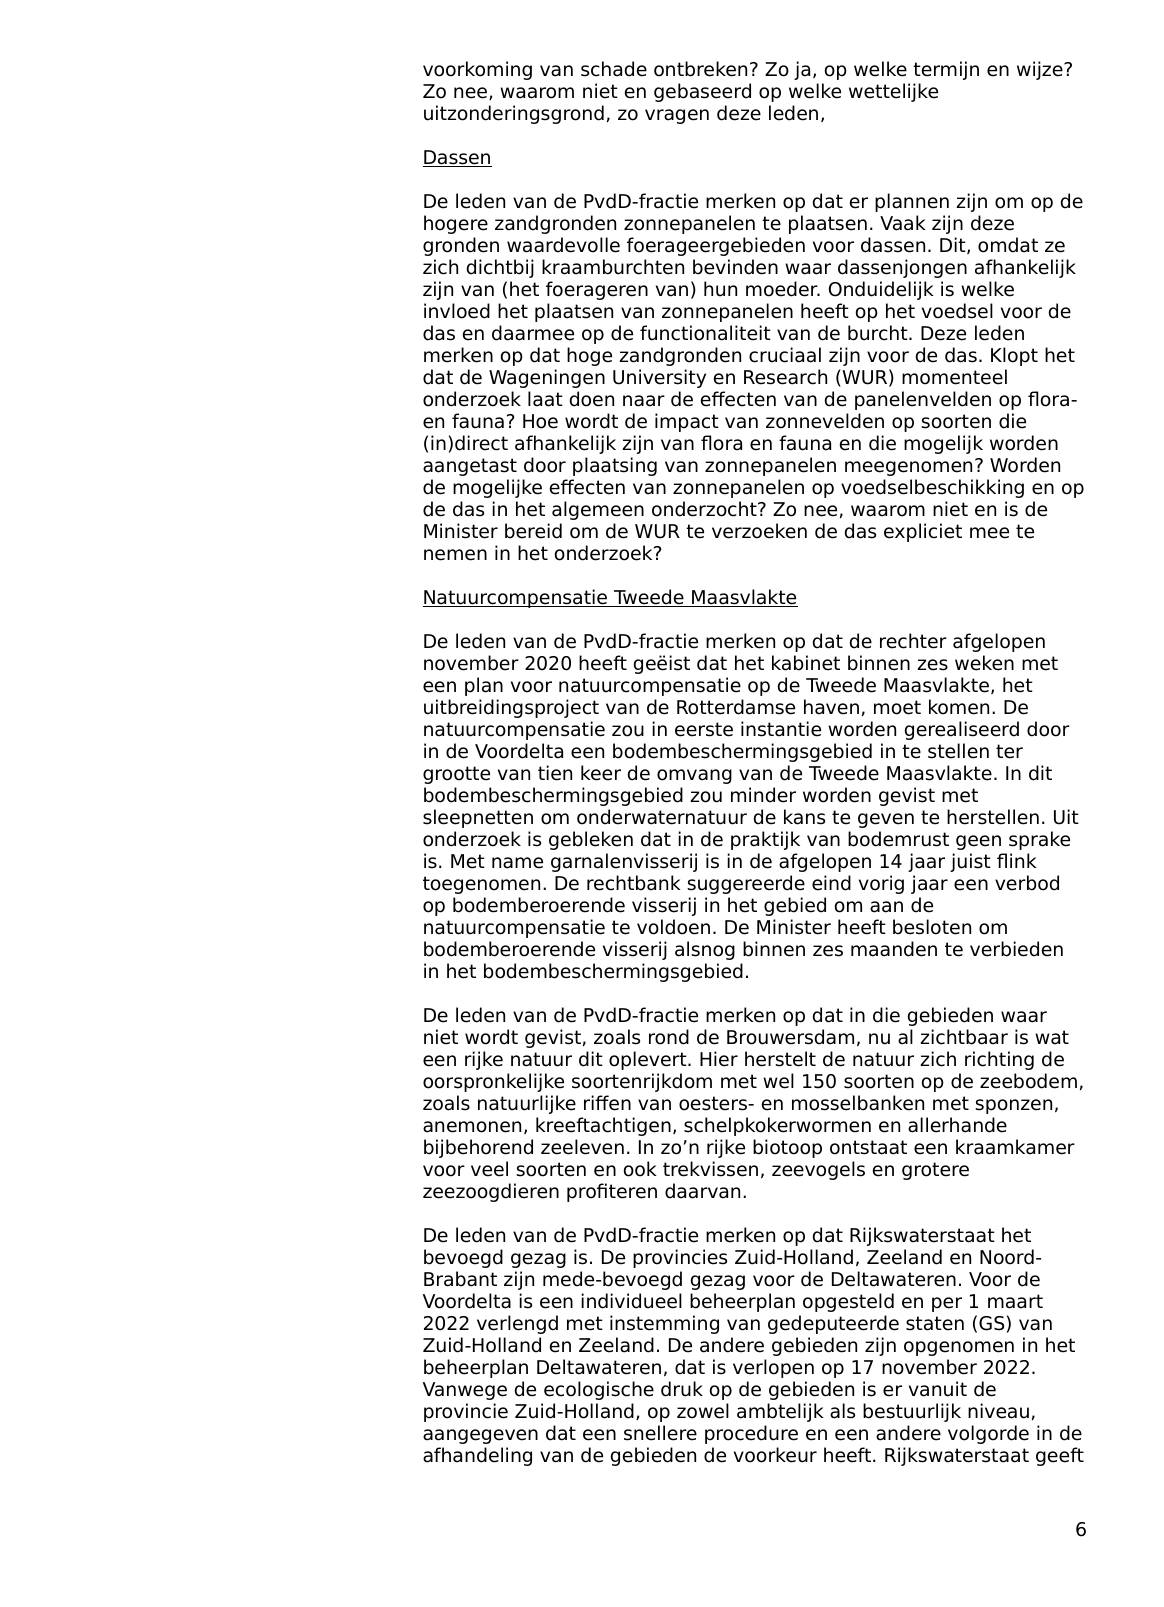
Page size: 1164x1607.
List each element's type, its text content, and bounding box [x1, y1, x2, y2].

text voorkoming van schade ontbreken? Zo ja, op welke termijn en wijze? Zo nee, waarom niet en gebaseerd op welke wettelijke uitzonderingsgrond, zo vragen deze leden, [422, 59, 1087, 125]
text De leden van de PvdD-fractie merken op dat de rechter afgelopen november 2020 heeft geëist dat het kabinet binnen zes weken met een plan voor natuurcompensatie op de Tweede Maasvlakte, het uitbreidingsproject van de Rotterdamse haven, moet komen. De natuurcompensatie zou in eerste instantie worden gerealiseerd door in de Voordelta een bodembeschermingsgebied in te stellen ter grootte van tien keer de omvang van de Tweede Maasvlakte. In dit bodembeschermingsgebied zou minder worden gevist met sleepnetten om onderwaternatuur de kans te geven te herstellen. Uit onderzoek is gebleken dat in de praktijk van bodemrust geen sprake is. Met name garnalenvisserij is in de afgelopen 14 jaar juist flink toegenomen. De rechtbank suggereerde eind vorig jaar een verbod op bodemberoerende visserij in het gebied om aan de natuurcompensatie te voldoen. De Minister heeft besloten om bodemberoerende visserij alsnog binnen zes maanden te verbieden in het bodembeschermingsgebied. [422, 631, 1087, 983]
text De leden van de PvdD-fractie merken op dat in die gebieden waar niet wordt gevist, zoals rond de Brouwersdam, nu al zichtbaar is wat een rijke natuur dit oplevert. Hier herstelt de natuur zich richting de oorspronkelijke soortenrijkdom met wel 150 soorten op de zeebodem, zoals natuurlijke riffen van oesters- en mosselbanken met sponzen, anemonen, kreeftachtigen, schelpkokerwormen en allerhande bijbehorend zeeleven. In zo’n rijke biotoop ontstaat een kraamkamer voor veel soorten en ook trekvissen, zeevogels en grotere zeezoogdieren profiteren daarvan. [422, 1005, 1087, 1203]
subtitle Dassen [422, 147, 1087, 169]
text De leden van de PvdD-fractie merken op dat er plannen zijn om op de hogere zandgronden zonnepanelen te plaatsen. Vaak zijn deze gronden waardevolle foerageergebieden voor dassen. Dit, omdat ze zich dichtbij kraamburchten bevinden waar dassenjongen afhankelijk zijn van (het foerageren van) hun moeder. Onduidelijk is welke invloed het plaatsen van zonnepanelen heeft op het voedsel voor de das en daarmee op de functionaliteit van de burcht. Deze leden merken op dat hoge zandgronden cruciaal zijn voor de das. Klopt het dat de Wageningen University en Research (WUR) momenteel onderzoek laat doen naar de effecten van de panelenvelden op flora- en fauna? Hoe wordt de impact van zonnevelden op soorten die (in)direct afhankelijk zijn van flora en fauna en die mogelijk worden aangetast door plaatsing van zonnepanelen meegenomen? Worden de mogelijke effecten van zonnepanelen op voedselbeschikking en op de das in het algemeen onderzocht? Zo nee, waarom niet en is de Minister bereid om de WUR te verzoeken de das expliciet mee te nemen in het onderzoek? [422, 191, 1087, 565]
text De leden van de PvdD-fractie merken op dat Rijkswaterstaat het bevoegd gezag is. De provincies Zuid-Holland, Zeeland en Noord-Brabant zijn mede-bevoegd gezag voor de Deltawateren. Voor de Voordelta is een individueel beheerplan opgesteld en per 1 maart 2022 verlengd met instemming van gedeputeerde staten (GS) van Zuid-Holland en Zeeland. De andere gebieden zijn opgenomen in het beheerplan Deltawateren, dat is verlopen op 17 november 2022. Vanwege de ecologische druk op de gebieden is er vanuit de provincie Zuid-Holland, op zowel ambtelijk als bestuurlijk niveau, aangegeven dat een snellere procedure en een andere volgorde in de afhandeling van de gebieden de voorkeur heeft. Rijkswaterstaat geeft [422, 1225, 1087, 1467]
subtitle Natuurcompensatie Tweede Maasvlakte [422, 587, 1087, 609]
